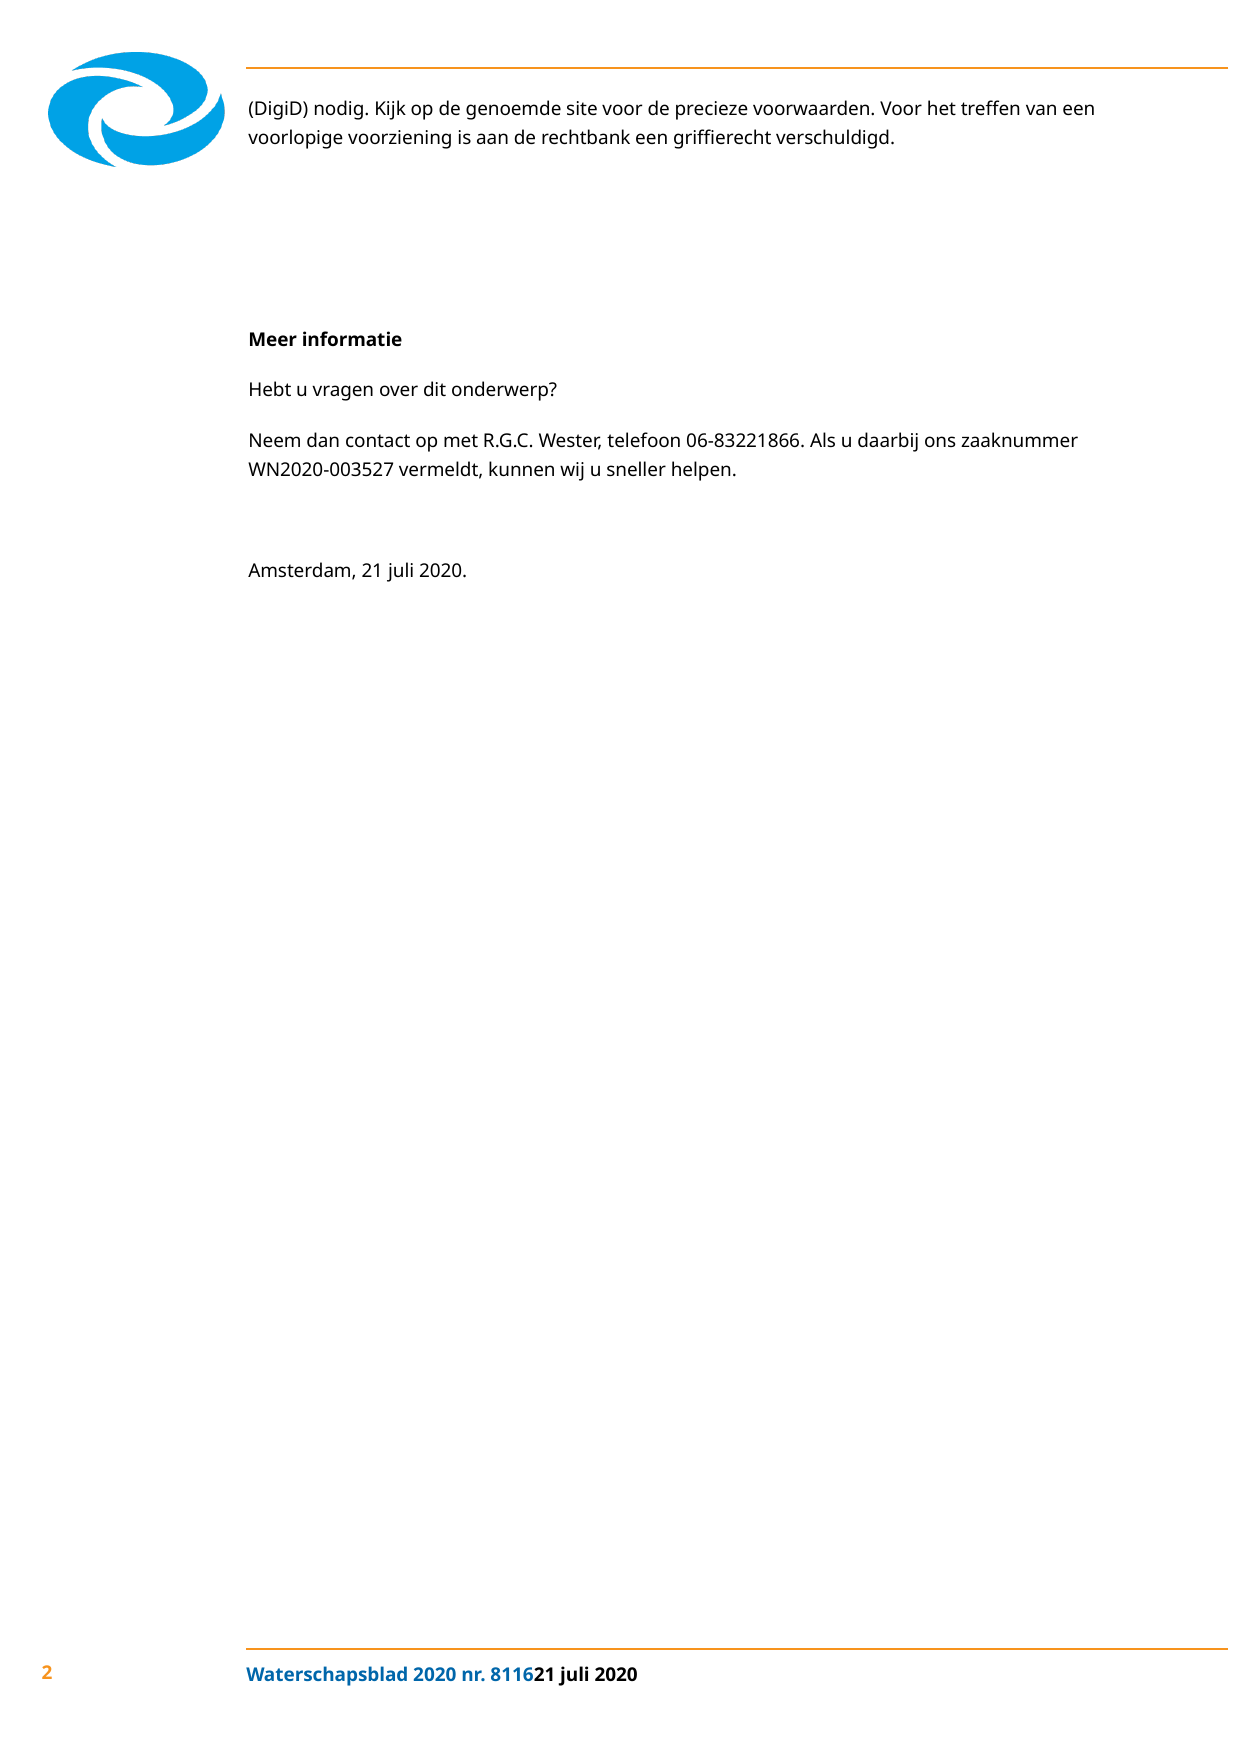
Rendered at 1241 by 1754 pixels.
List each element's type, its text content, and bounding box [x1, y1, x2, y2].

text Meer informatie [248, 326, 1152, 352]
text Hebt u vragen over dit onderwerp? [248, 376, 1152, 402]
text Amsterdam, 21 juli 2020. [248, 557, 1152, 583]
text Neem dan contact op met R.G.C. Wester, telefoon 06-83221866. Als u daarbij ons zaaknummer WN2020-003527 vermeldt, kunnen wij u sneller helpen. [248, 427, 1152, 482]
text (DigiD) nodig. Kijk op de genoemde site voor de precieze voorwaarden. Voor het treffen van een voorlopige voorziening is aan de rechtbank een griffierecht verschuldigd. [248, 95, 1152, 150]
picture [41, 47, 231, 172]
